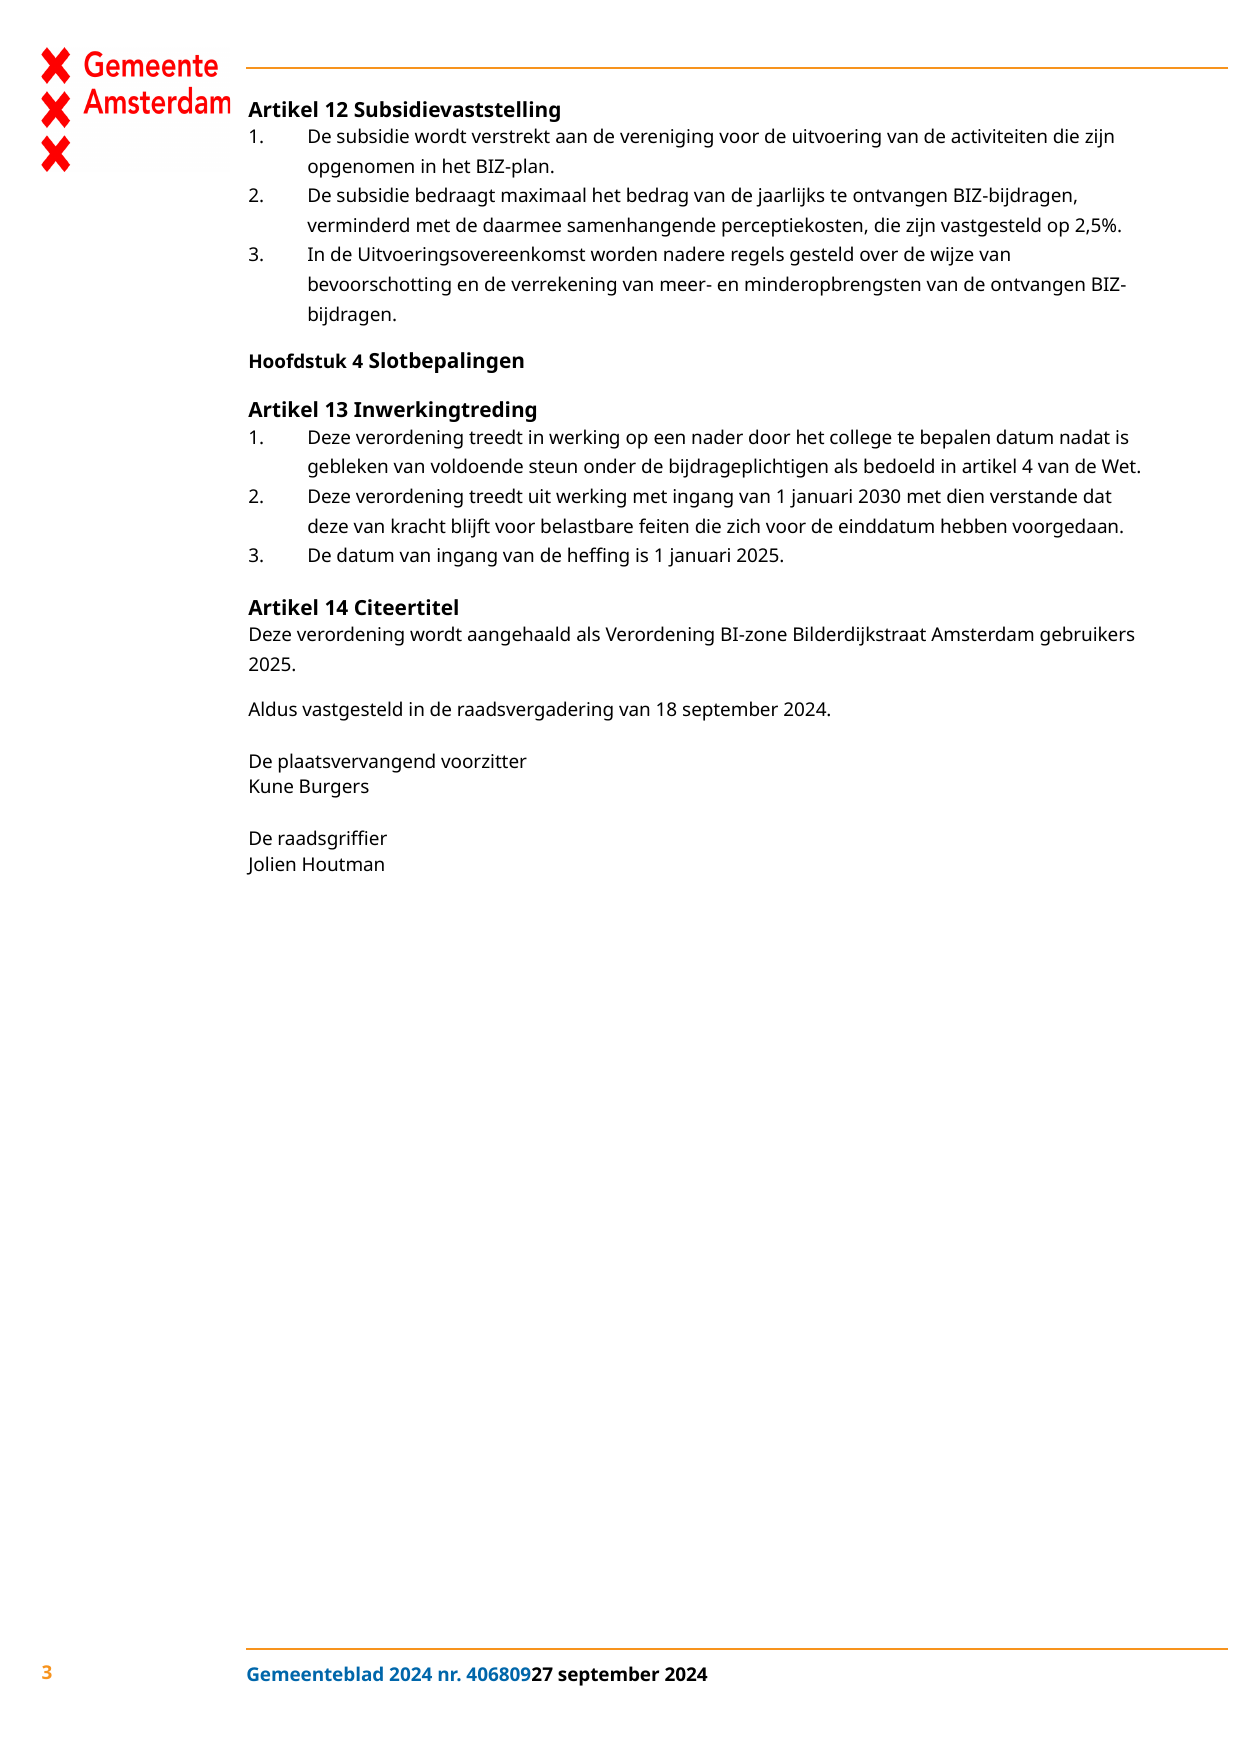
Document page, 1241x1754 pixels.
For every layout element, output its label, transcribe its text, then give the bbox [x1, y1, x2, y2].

text Deze verordening wordt aangehaald als Verordening BI-zone Bilderdijkstraat Amsterdam gebruikers 2025. [248, 621, 1152, 677]
text De plaatsvervangend voorzitter [248, 748, 1152, 774]
list In de Uitvoeringsovereenkomst worden nadere regels gesteld over de wijze van bevoorschotting en de verrekening van meer- en minderopbrengsten van de ontvangen BIZ-bijdragen. [248, 242, 1152, 326]
text Aldus vastgesteld in de raadsvergadering van 18 september 2024. [248, 696, 1152, 722]
text Artikel 12 Subsidievaststelling [248, 95, 1152, 123]
text Kune Burgers [248, 774, 1152, 799]
list De datum van ingang van de heffing is 1 januari 2025. [248, 542, 1152, 568]
text Artikel 14 Citeertitel [248, 593, 1152, 621]
text De raadsgriffier [248, 825, 1152, 851]
picture [41, 47, 231, 172]
list Deze verordening treedt uit werking met ingang van 1 januari 2030 met dien verstande dat deze van kracht blijft voor belastbare feiten die zich voor de einddatum hebben voorgedaan. [248, 483, 1152, 538]
text Jolien Houtman [248, 851, 1152, 877]
text Artikel 13 Inwerkingtreding [248, 396, 1152, 424]
list Deze verordening treedt in werking op een nader door het college te bepalen datum nadat is gebleken van voldoende steun onder de bijdrageplichtigen als bedoeld in artikel 4 van de Wet. [248, 424, 1152, 479]
list De subsidie bedraagt maximaal het bedrag van de jaarlijks te ontvangen BIZ-bijdragen, verminderd met de daarmee samenhangende perceptiekosten, die zijn vastgesteld op 2,5%. [248, 182, 1152, 238]
text Hoofdstuk 4 Slotbepalingen [248, 346, 1152, 375]
list De subsidie wordt verstrekt aan de vereniging voor de uitvoering van de activiteiten die zijn opgenomen in het BIZ-plan. [248, 123, 1152, 178]
